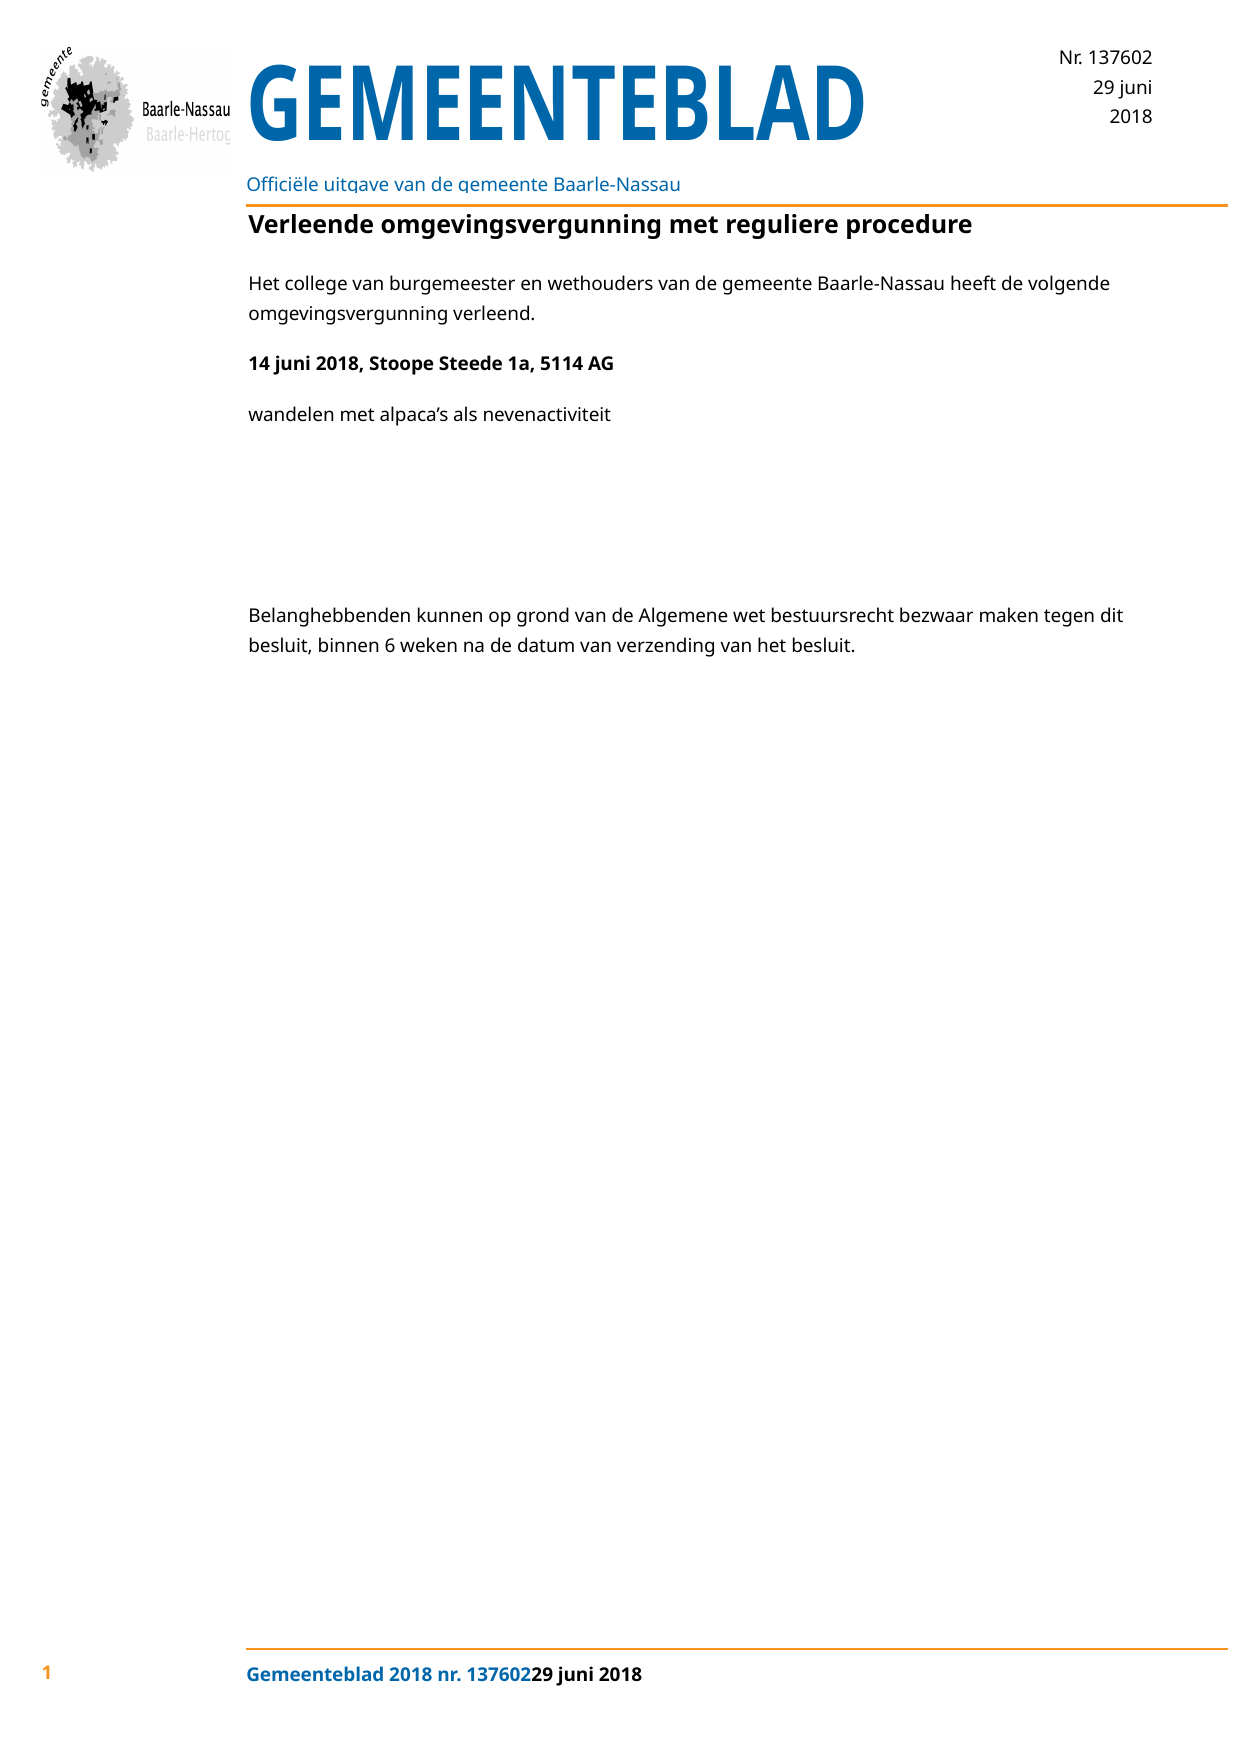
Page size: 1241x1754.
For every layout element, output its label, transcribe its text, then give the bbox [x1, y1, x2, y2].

picture [41, 47, 231, 172]
text 14 juni 2018, Stoope Steede 1a, 5114 AG [248, 350, 1152, 376]
text Verleende omgevingsvergunning met reguliere procedure [248, 207, 1152, 241]
text Het college van burgemeester en wethouders van de gemeente Baarle-Nassau heeft de volgende omgevingsvergunning verleend. [248, 270, 1152, 326]
text Belanghebbenden kunnen op grond van de Algemene wet bestuursrecht bezwaar maken tegen dit besluit, binnen 6 weken na de datum van verzending van het besluit. [248, 602, 1152, 658]
text wandelen met alpaca’s als nevenactiviteit [248, 401, 1152, 426]
